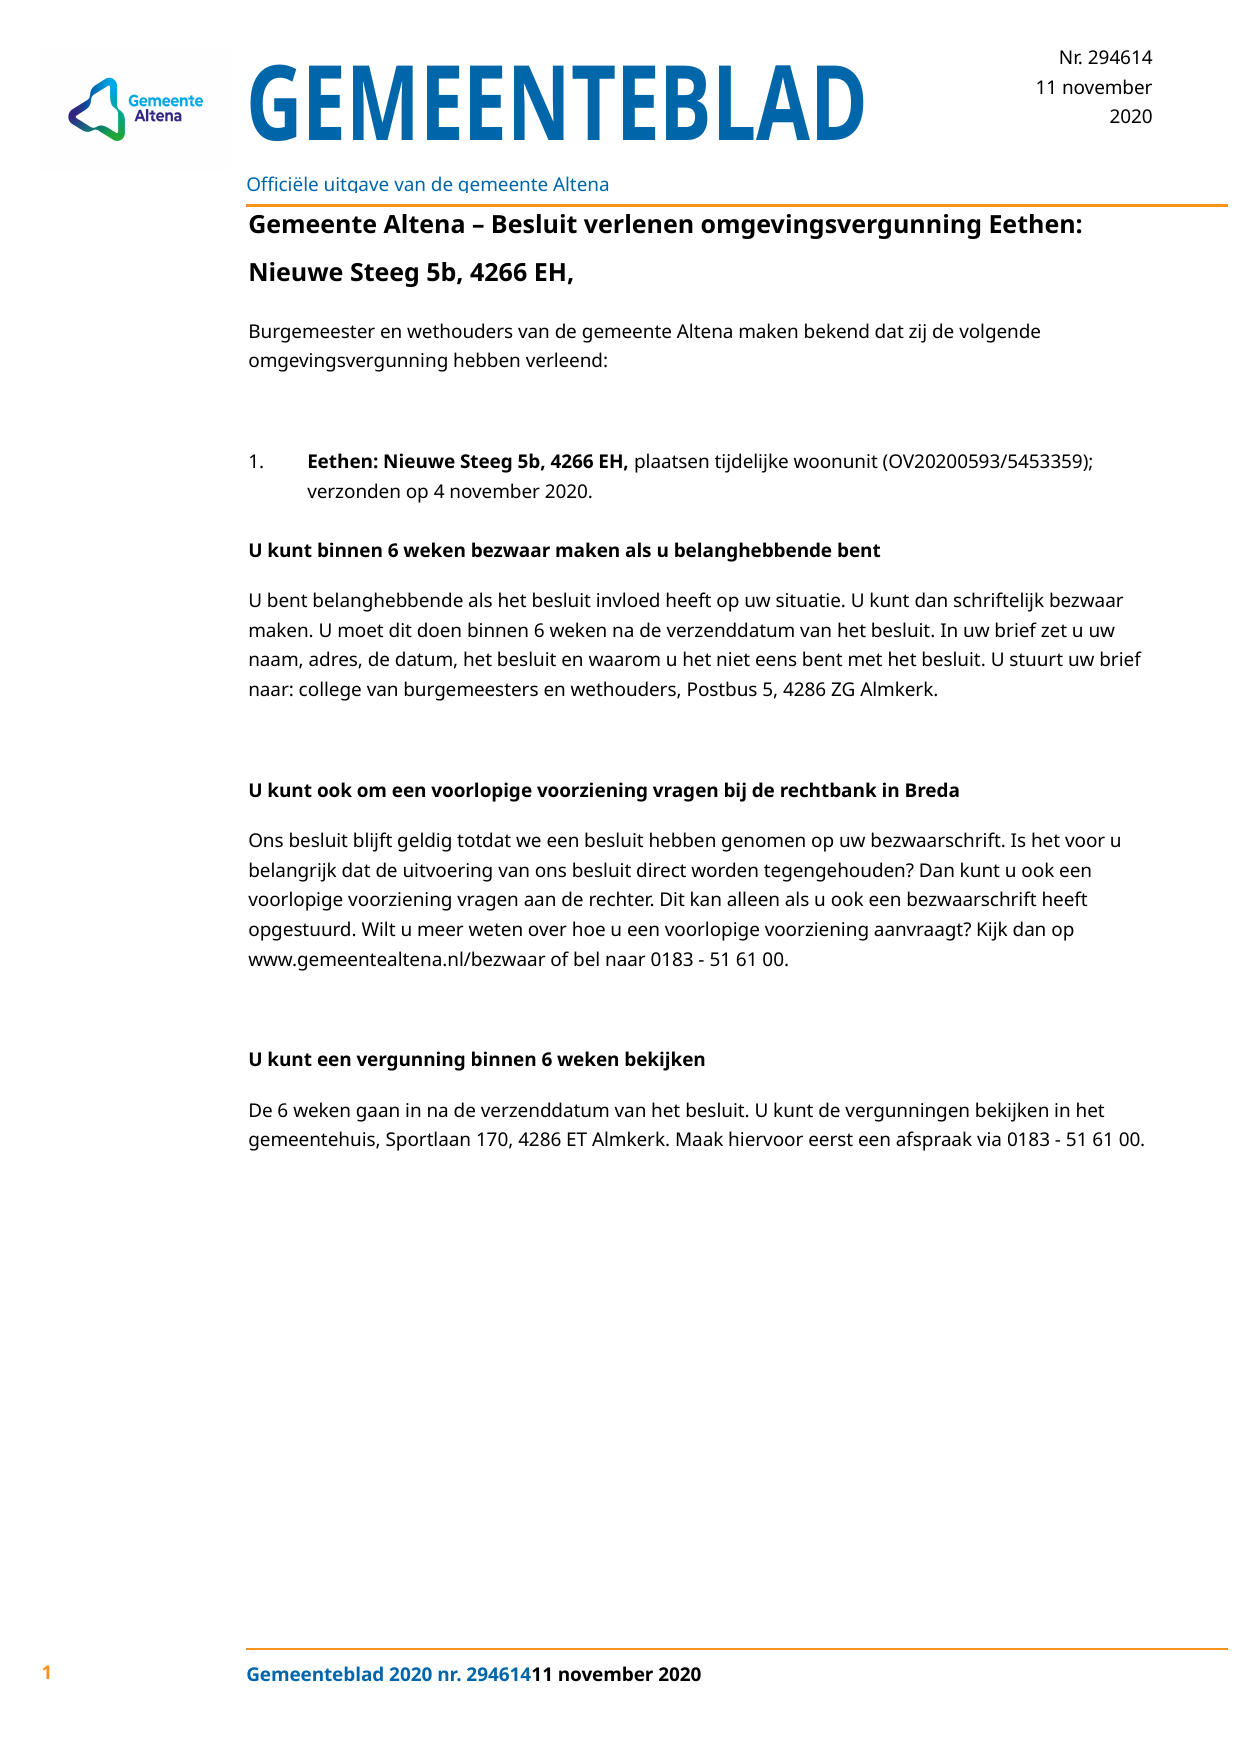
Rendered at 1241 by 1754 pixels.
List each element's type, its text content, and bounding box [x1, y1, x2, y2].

text Gemeente Altena – Besluit verlenen omgevingsvergunning Eethen: Nieuwe Steeg 5b, 4266 EH, [248, 207, 1152, 288]
text U bent belanghebbende als het besluit invloed heeft op uw situatie. U kunt dan schriftelijk bezwaar maken. U moet dit doen binnen 6 weken na de verzenddatum van het besluit. In uw brief zet u uw naam, adres, de datum, het besluit en waarom u het niet eens bent met het besluit. U stuurt uw brief naar: college van burgemeesters en wethouders, Postbus 5, 4286 ZG Almkerk. [248, 587, 1152, 702]
text U kunt een vergunning binnen 6 weken bekijken [248, 1047, 1152, 1072]
text De 6 weken gaan in na de verzenddatum van het besluit. U kunt de vergunningen bekijken in het gemeentehuis, Sportlaan 170, 4286 ET Almkerk. Maak hiervoor eerst een afspraak via 0183 - 51 61 00. [248, 1097, 1152, 1152]
text U kunt ook om een voorlopige voorziening vragen bij de rechtbank in Breda [248, 777, 1152, 803]
text Ons besluit blijft geldig totdat we een besluit hebben genomen op uw bezwaarschrift. Is het voor u belangrijk dat de uitvoering van ons besluit direct worden tegengehouden? Dan kunt u ook een voorlopige voorziening vragen aan de rechter. Dit kan alleen als u ook een bezwaarschrift heeft opgestuurd. Wilt u meer weten over hoe u een voorlopige voorziening aanvraagt? Kijk dan op www.gemeentealtena.nl/bezwaar of bel naar 0183 - 51 61 00. [248, 827, 1152, 972]
list Eethen: Nieuwe Steeg 5b, 4266 EH, plaatsen tijdelijke woonunit (OV20200593/5453359); verzonden op 4 november 2020. [248, 448, 1152, 504]
text Burgemeester en wethouders van de gemeente Altena maken bekend dat zij de volgende omgevingsvergunning hebben verleend: [248, 318, 1152, 373]
picture [41, 47, 231, 172]
text U kunt binnen 6 weken bezwaar maken als u belanghebbende bent [248, 537, 1152, 563]
